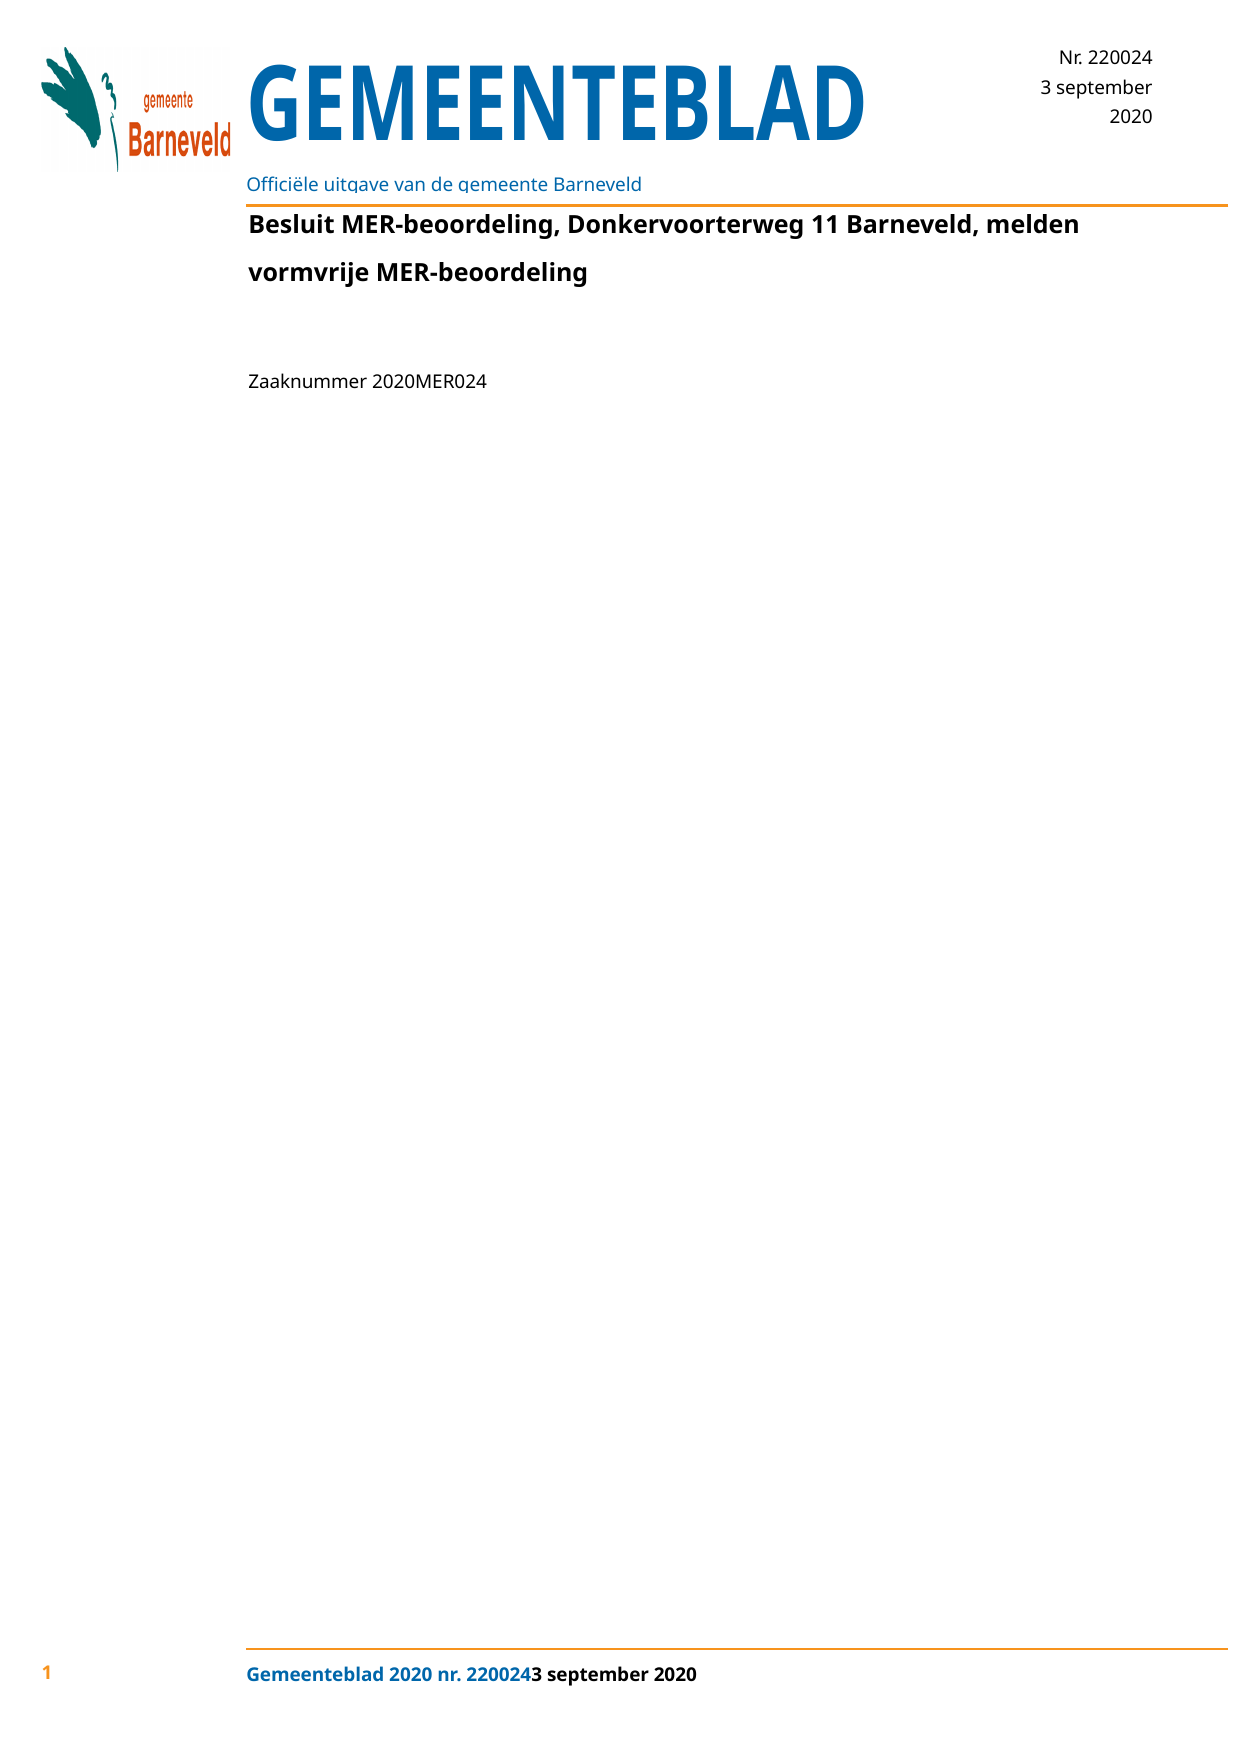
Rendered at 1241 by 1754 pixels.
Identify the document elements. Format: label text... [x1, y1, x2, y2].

text Zaaknummer 2020MER024 [248, 368, 1152, 394]
text Besluit MER-beoordeling, Donkervoorterweg 11 Barneveld, melden vormvrije MER-beoordeling [248, 207, 1152, 288]
picture [41, 47, 231, 172]
